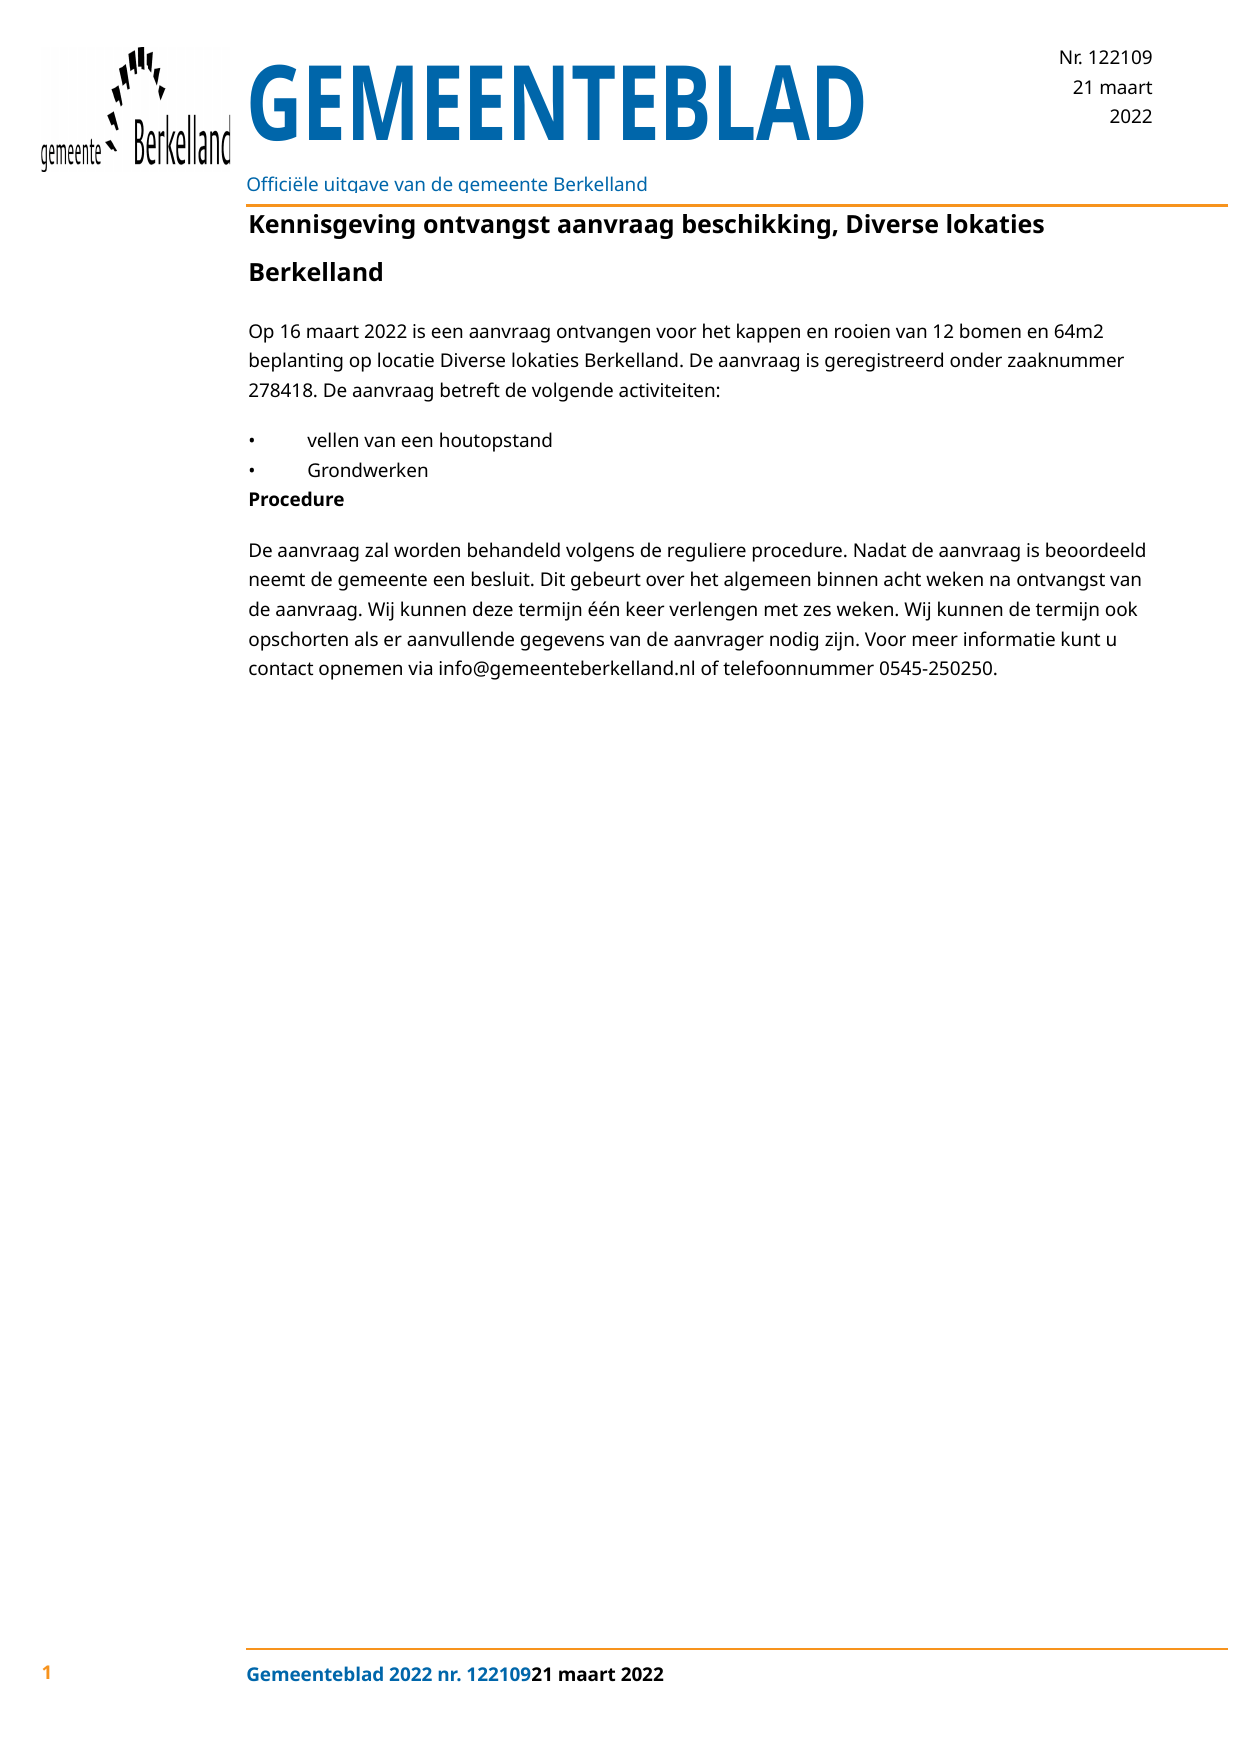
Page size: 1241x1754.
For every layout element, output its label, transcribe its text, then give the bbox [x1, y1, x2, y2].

picture [41, 47, 231, 172]
text Kennisgeving ontvangst aanvraag beschikking, Diverse lokaties Berkelland [248, 207, 1152, 288]
text Procedure [248, 487, 1152, 512]
text De aanvraag zal worden behandeld volgens de reguliere procedure. Nadat de aanvraag is beoordeeld neemt de gemeente een besluit. Dit gebeurt over het algemeen binnen acht weken na ontvangst van de aanvraag. Wij kunnen deze termijn één keer verlengen met zes weken. Wij kunnen de termijn ook opschorten als er aanvullende gegevens van de aanvrager nodig zijn. Voor meer informatie kunt u contact opnemen via info@gemeenteberkelland.nl of telefoonnummer 0545-250250. [248, 537, 1152, 681]
text Op 16 maart 2022 is een aanvraag ontvangen voor het kappen en rooien van 12 bomen en 64m2 beplanting op locatie Diverse lokaties Berkelland. De aanvraag is geregistreerd onder zaaknummer 278418. De aanvraag betreft de volgende activiteiten: [248, 318, 1152, 403]
list vellen van een houtopstand [248, 427, 1152, 453]
list Grondwerken [248, 457, 1152, 483]
